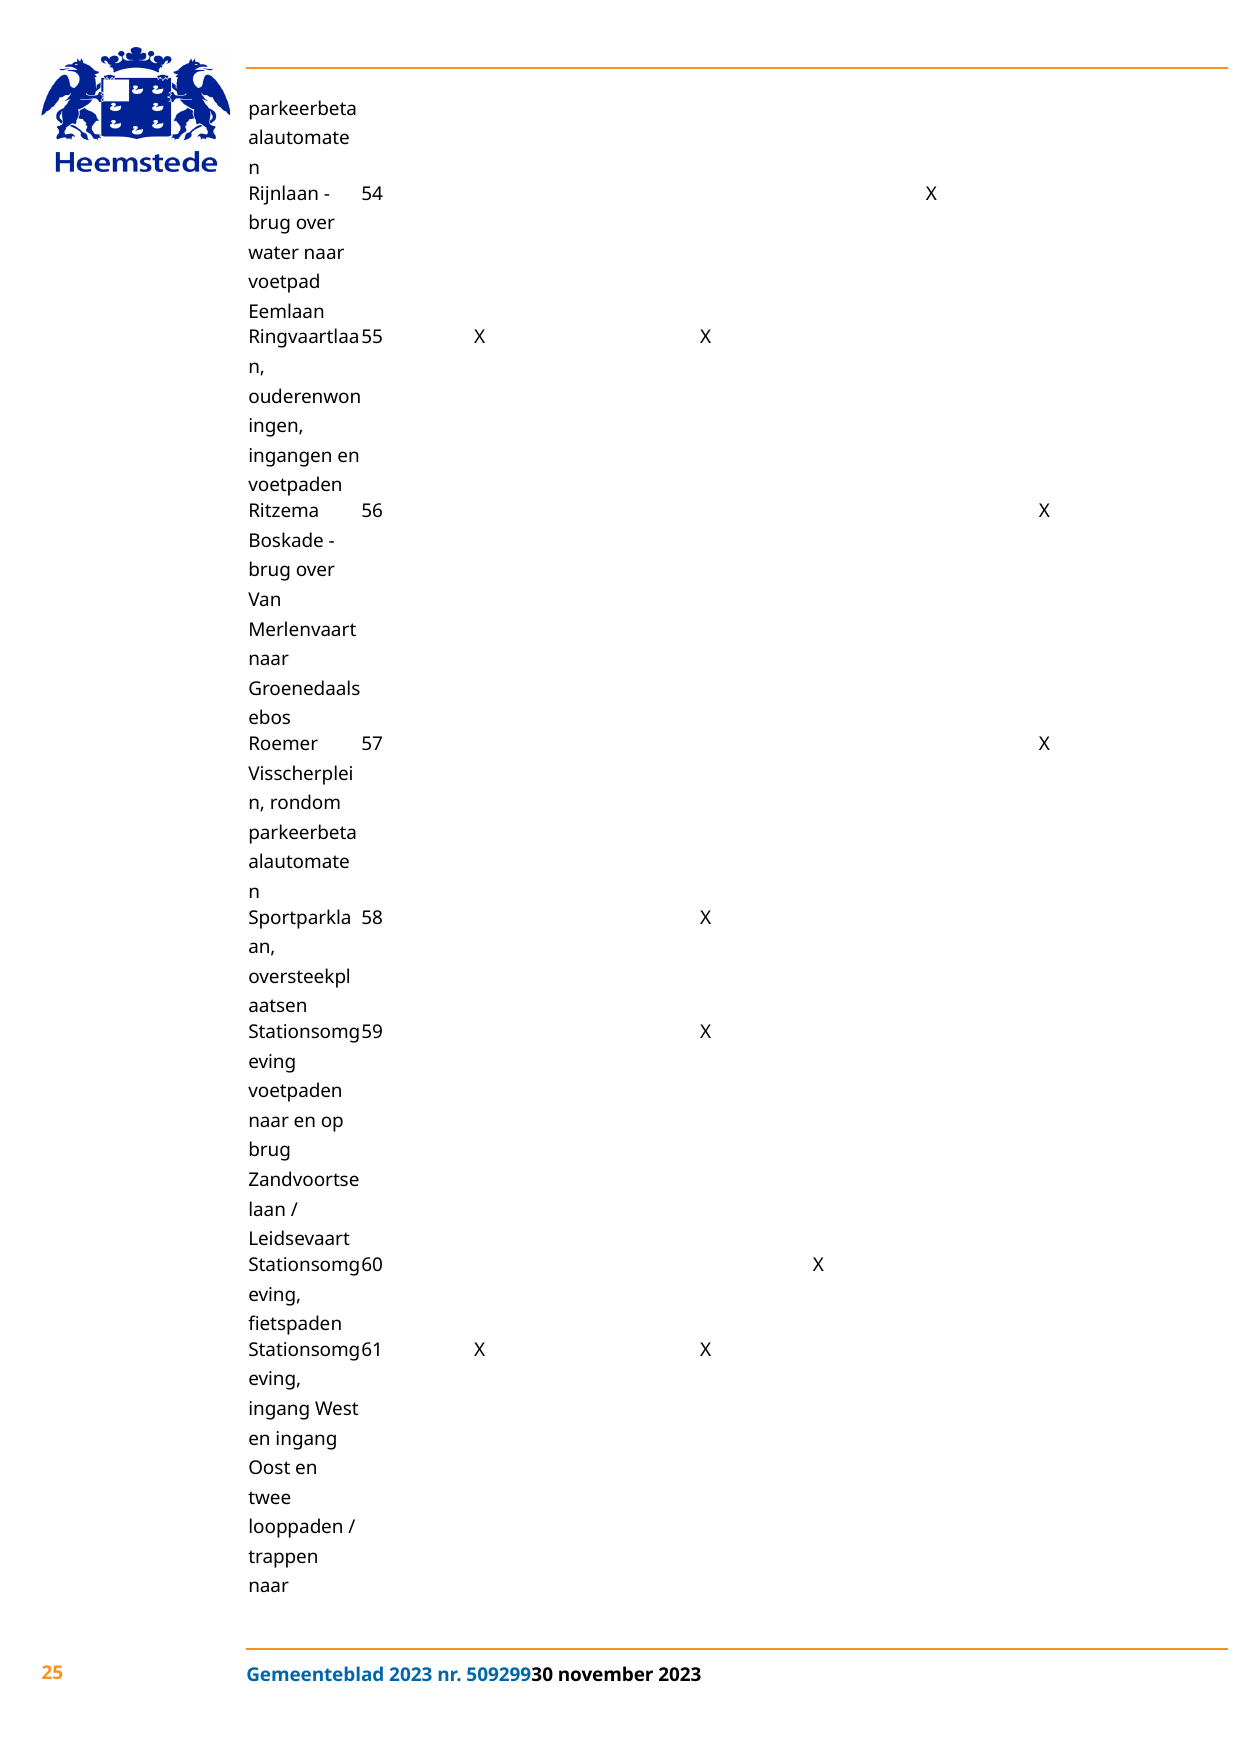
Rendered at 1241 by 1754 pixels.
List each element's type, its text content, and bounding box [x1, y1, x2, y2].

table_cell [813, 498, 926, 730]
table_cell [587, 498, 700, 730]
table_cell [474, 180, 587, 324]
table_cell [1039, 324, 1152, 497]
table_cell [700, 1251, 813, 1336]
table_cell [926, 95, 1038, 180]
table_cell Ringvaartlaan, ouderenwoningen, ingangen en voetpaden [248, 324, 361, 497]
table_cell [700, 95, 813, 180]
table_cell [926, 498, 1038, 730]
table_cell Ritzema Boskade - brug over Van Merlenvaart naar Groenedaalsebos [248, 498, 361, 730]
table_cell [474, 95, 587, 180]
table_cell 58 [361, 904, 474, 1018]
table_cell [587, 1251, 700, 1336]
table_cell 54 [361, 180, 474, 324]
table_cell [1039, 180, 1152, 324]
table_cell [587, 730, 700, 904]
table_cell [926, 324, 1038, 497]
table_cell [813, 324, 926, 497]
table_cell Stationsomgeving voetpaden naar en op brug Zandvoortselaan / Leidsevaart [248, 1018, 361, 1251]
table_cell [1039, 1018, 1152, 1251]
table_cell [813, 730, 926, 904]
table_cell [813, 904, 926, 1018]
table_cell [926, 1336, 1038, 1598]
table_cell [700, 730, 813, 904]
table_cell X [700, 1336, 813, 1598]
table_cell [587, 180, 700, 324]
table_cell Rijnlaan - brug over water naar voetpad Eemlaan [248, 180, 361, 324]
table_cell [587, 95, 700, 180]
table_cell [474, 730, 587, 904]
table_cell [926, 1251, 1038, 1336]
picture [41, 47, 231, 172]
table_cell [474, 1251, 587, 1336]
table_cell X [700, 1018, 813, 1251]
table_cell [587, 324, 700, 497]
table_cell [813, 1018, 926, 1251]
table_cell [813, 180, 926, 324]
table_cell [1039, 95, 1152, 180]
table_cell X [1039, 730, 1152, 904]
table_cell Sportparklaan, oversteekplaatsen [248, 904, 361, 1018]
table_cell X [813, 1251, 926, 1336]
table_cell X [474, 1336, 587, 1598]
table_cell Stationsomgeving, ingang West en ingang Oost en twee looppaden / trappen naar [248, 1336, 361, 1598]
table_cell [587, 1018, 700, 1251]
table_cell [361, 95, 474, 180]
table_cell [1039, 904, 1152, 1018]
table_cell [1039, 1336, 1152, 1598]
table_cell 56 [361, 498, 474, 730]
table_cell [474, 904, 587, 1018]
table_cell [926, 904, 1038, 1018]
table_cell X [1039, 498, 1152, 730]
table_cell 60 [361, 1251, 474, 1336]
table_cell [474, 1018, 587, 1251]
table_cell [813, 1336, 926, 1598]
table_cell [700, 498, 813, 730]
table_cell [700, 180, 813, 324]
table_cell [587, 904, 700, 1018]
table_cell X [926, 180, 1038, 324]
table_cell Stationsomgeving, fietspaden [248, 1251, 361, 1336]
table_cell Roemer Visscherplein, rondom parkeerbetaalautomaten [248, 730, 361, 904]
table_cell 55 [361, 324, 474, 497]
table_cell 57 [361, 730, 474, 904]
table_cell [587, 1336, 700, 1598]
table_cell parkeerbetaalautomaten [248, 95, 361, 180]
table_cell X [474, 324, 587, 497]
table_cell [813, 95, 926, 180]
table_cell X [700, 904, 813, 1018]
table_cell [926, 730, 1038, 904]
table_cell 59 [361, 1018, 474, 1251]
table_cell X [700, 324, 813, 497]
table_cell [926, 1018, 1038, 1251]
table_cell [474, 498, 587, 730]
table_cell [1039, 1251, 1152, 1336]
table_cell 61 [361, 1336, 474, 1598]
